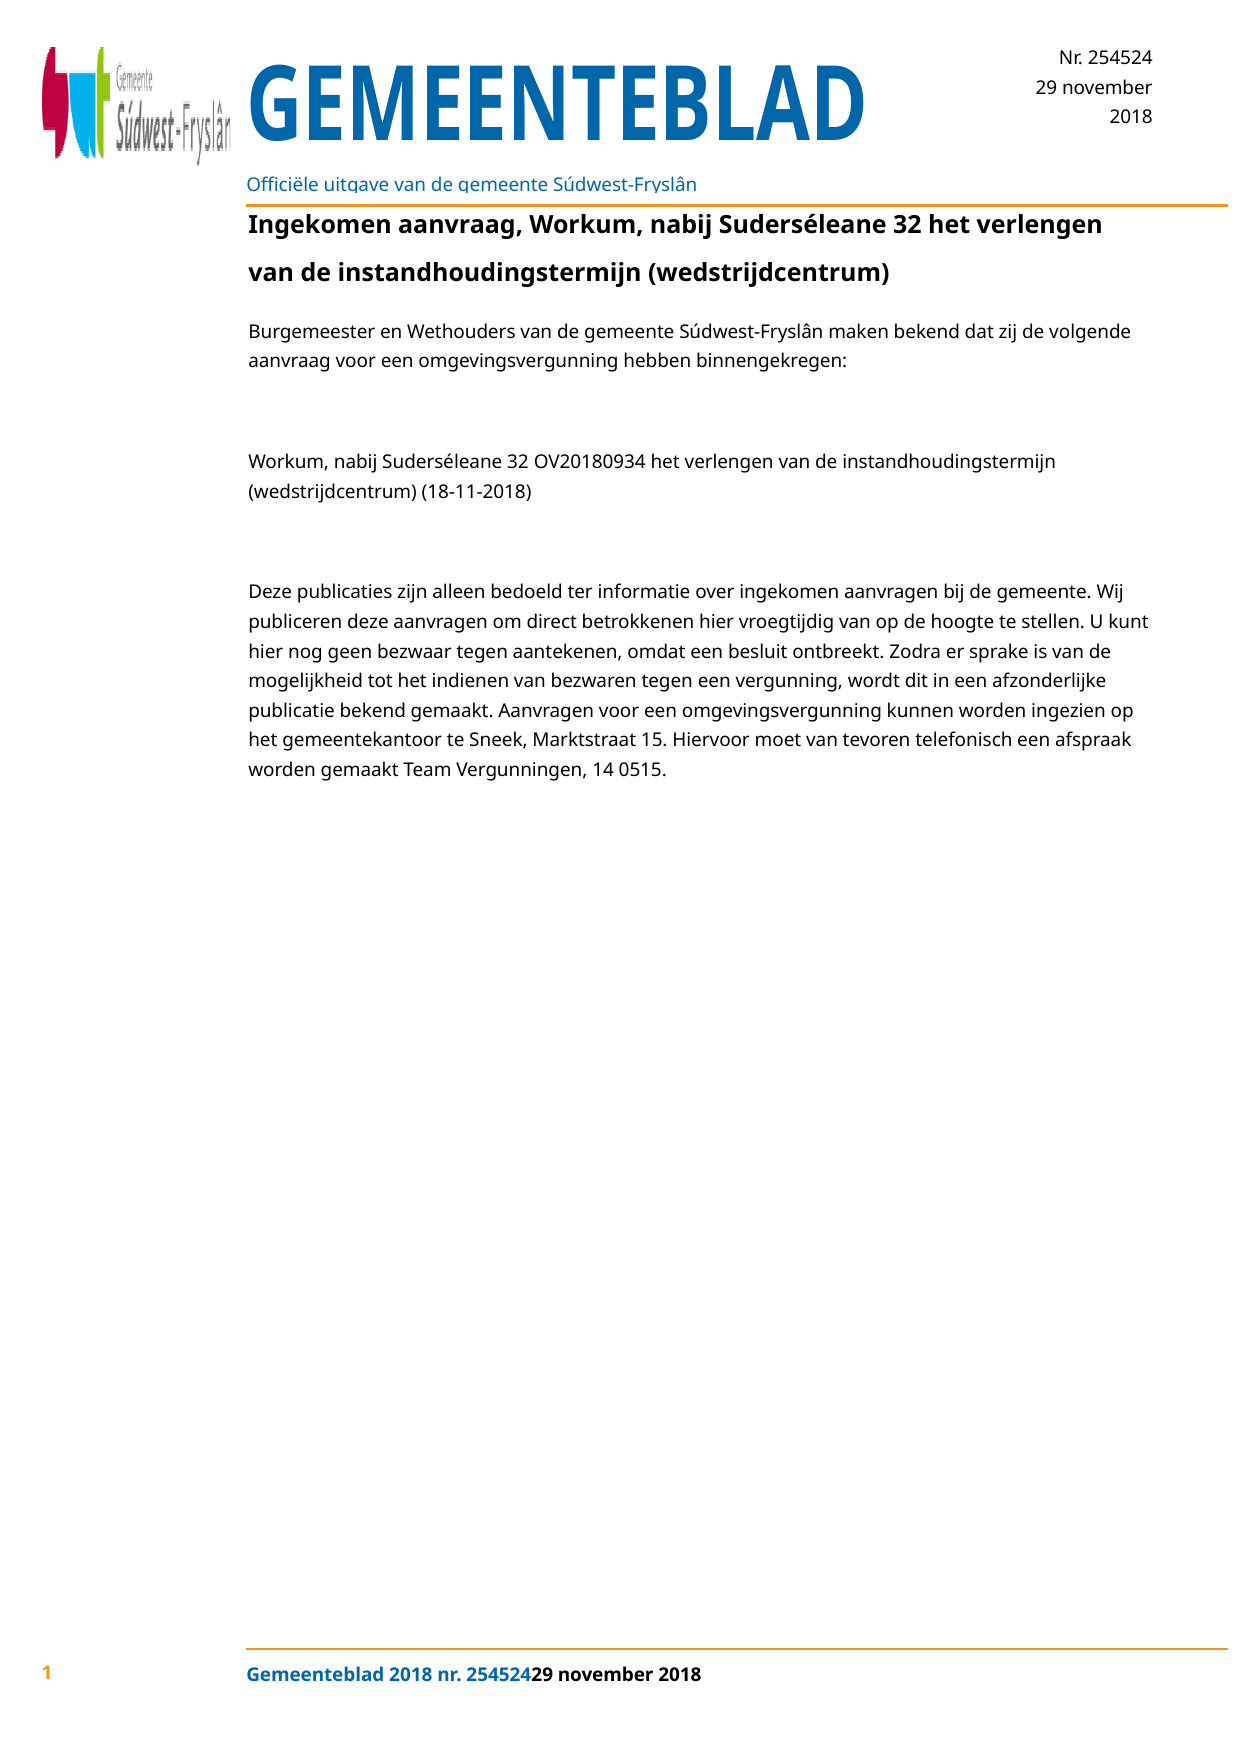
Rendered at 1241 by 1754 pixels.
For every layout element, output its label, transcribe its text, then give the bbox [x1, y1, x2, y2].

text Ingekomen aanvraag, Workum, nabij Suderséleane 32 het verlengen van de instandhoudingstermijn (wedstrijdcentrum) [248, 207, 1152, 288]
picture [41, 47, 231, 172]
text Workum, nabij Suderséleane 32 OV20180934 het verlengen van de instandhoudingstermijn (wedstrijdcentrum) (18-11-2018) [248, 448, 1152, 504]
text Deze publicaties zijn alleen bedoeld ter informatie over ingekomen aanvragen bij de gemeente. Wij publiceren deze aanvragen om direct betrokkenen hier vroegtijdig van op de hoogte te stellen. U kunt hier nog geen bezwaar tegen aantekenen, omdat een besluit ontbreekt. Zodra er sprake is van de mogelijkheid tot het indienen van bezwaren tegen een vergunning, wordt dit in een afzonderlijke publicatie bekend gemaakt. Aanvragen voor een omgevingsvergunning kunnen worden ingezien op het gemeentekantoor te Sneek, Marktstraat 15. Hiervoor moet van tevoren telefonisch een afspraak worden gemaakt Team Vergunningen, 14 0515. [248, 579, 1152, 782]
text Burgemeester en Wethouders van de gemeente Súdwest-Fryslân maken bekend dat zij de volgende aanvraag voor een omgevingsvergunning hebben binnengekregen: [248, 318, 1152, 373]
